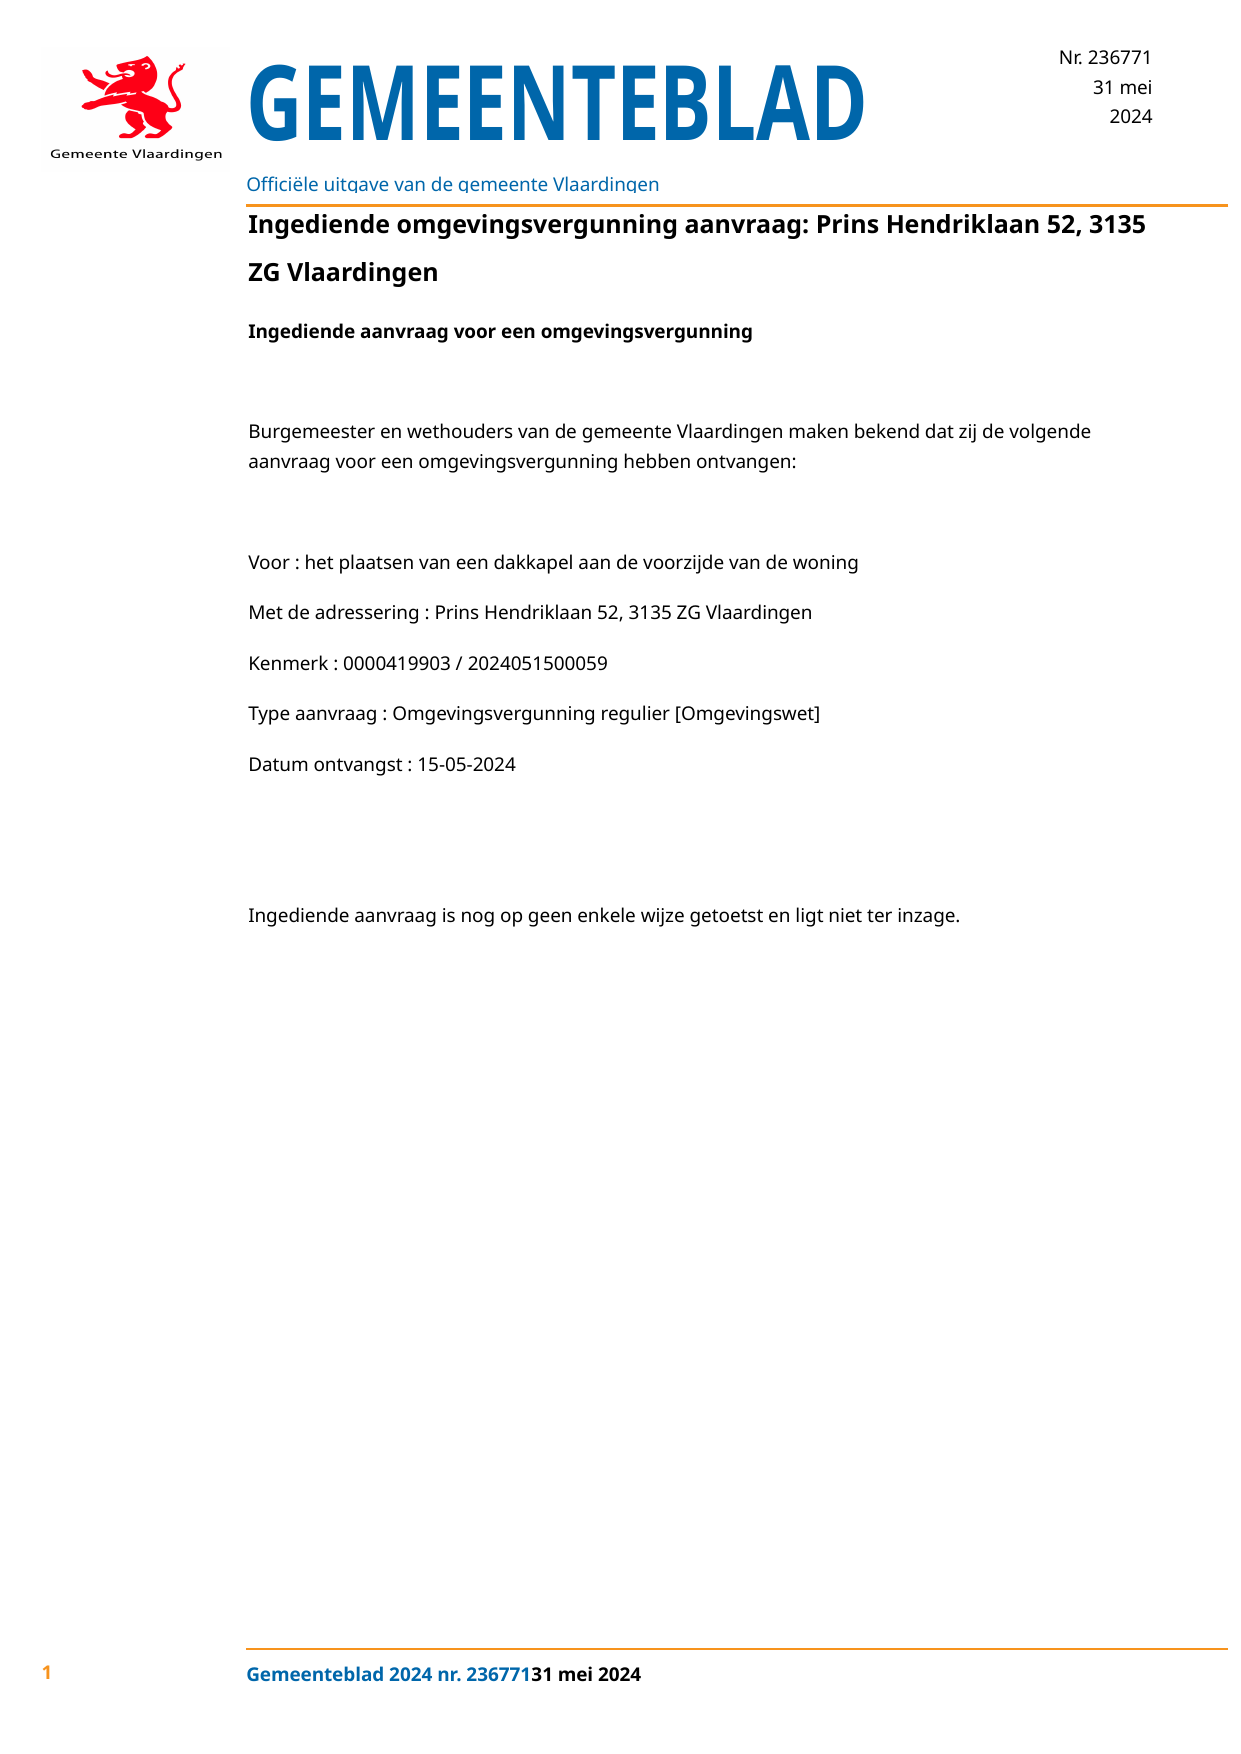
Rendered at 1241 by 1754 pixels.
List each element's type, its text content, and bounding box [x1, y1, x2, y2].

text Ingediende aanvraag is nog op geen enkele wijze getoetst en ligt niet ter inzage. [248, 902, 1152, 928]
text Ingediende aanvraag voor een omgevingsvergunning [248, 318, 1152, 344]
text Kenmerk : 0000419903 / 2024051500059 [248, 650, 1152, 676]
text Met de adressering : Prins Hendriklaan 52, 3135 ZG Vlaardingen [248, 599, 1152, 625]
picture [41, 47, 231, 172]
text Ingediende omgevingsvergunning aanvraag: Prins Hendriklaan 52, 3135 ZG Vlaardingen [248, 207, 1152, 288]
text Burgemeester en wethouders van de gemeente Vlaardingen maken bekend dat zij de volgende aanvraag voor een omgevingsvergunning hebben ontvangen: [248, 419, 1152, 474]
text Datum ontvangst : 15-05-2024 [248, 751, 1152, 777]
text Type aanvraag : Omgevingsvergunning regulier [Omgevingswet] [248, 700, 1152, 726]
text Voor : het plaatsen van een dakkapel aan de voorzijde van de woning [248, 549, 1152, 575]
